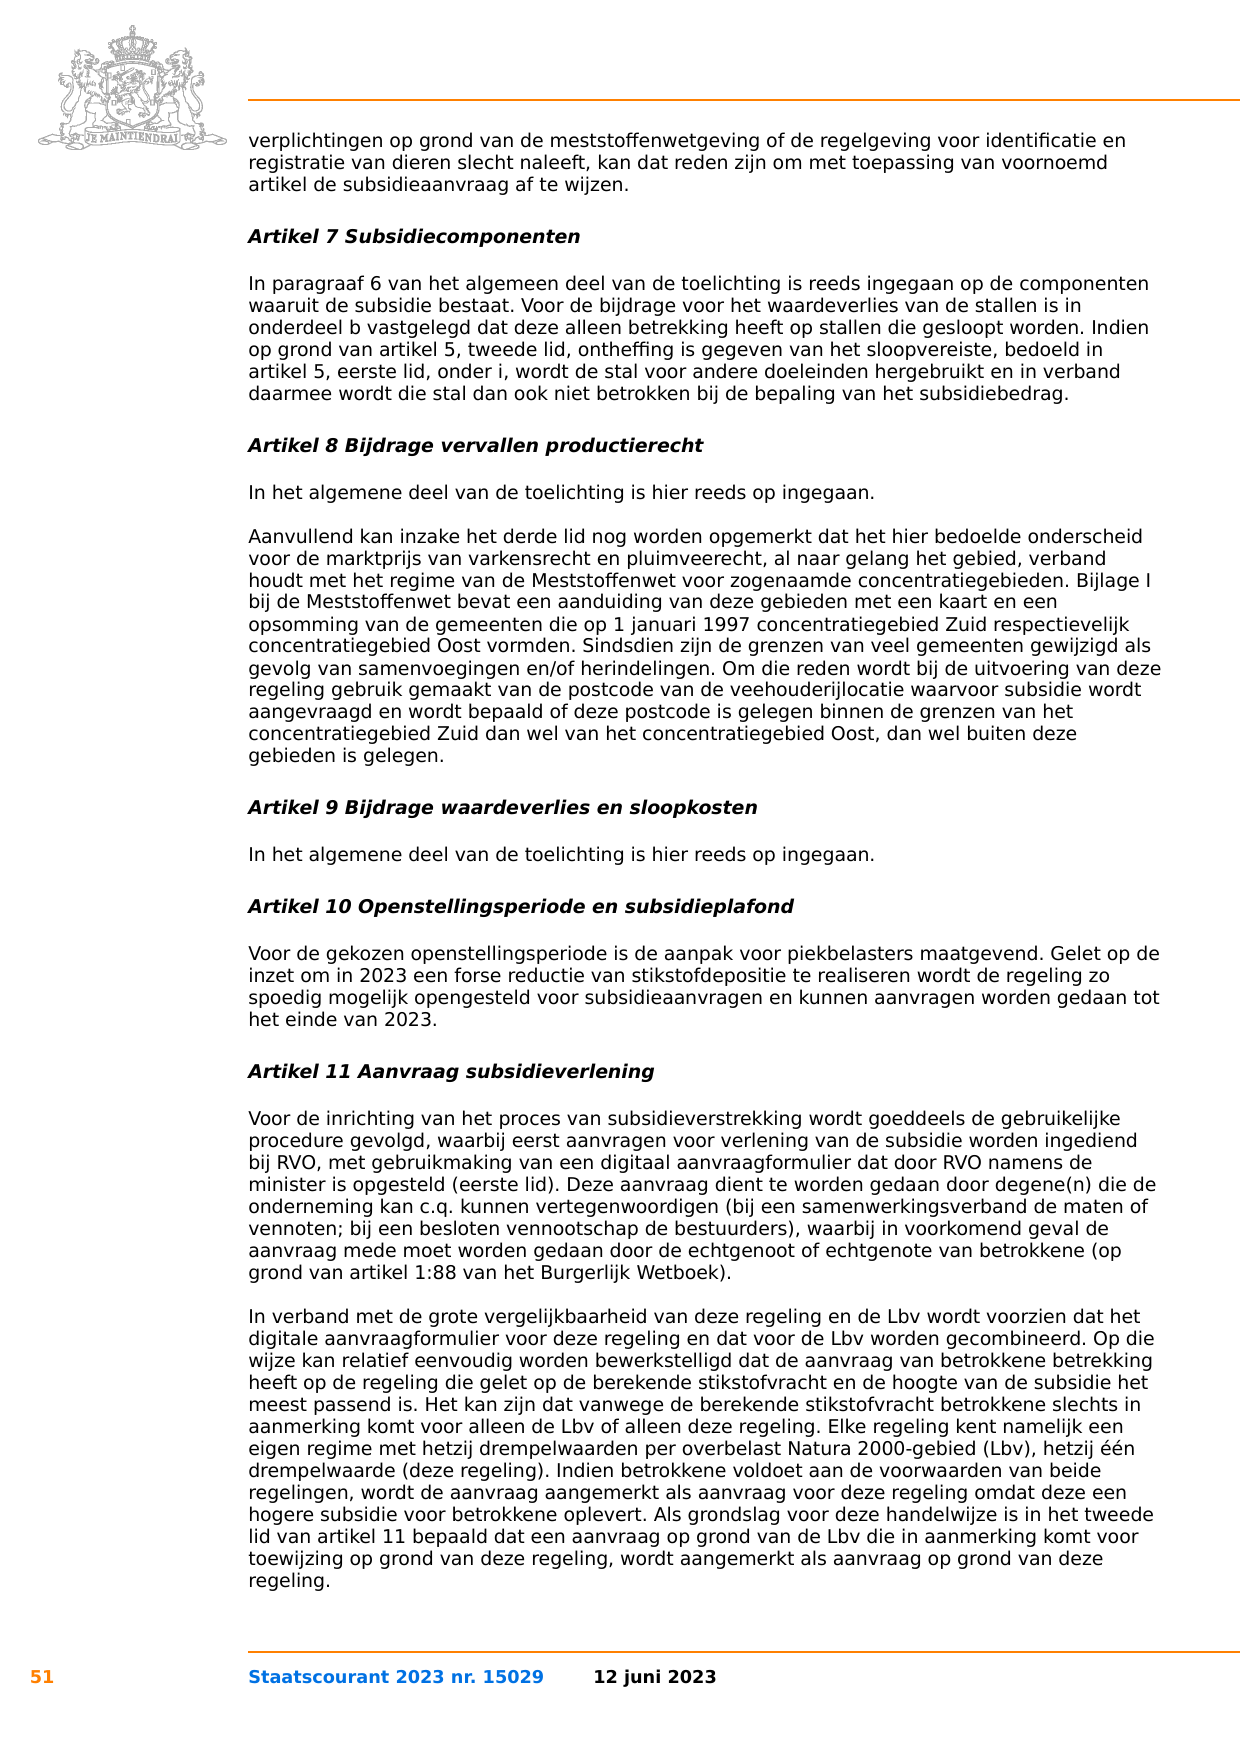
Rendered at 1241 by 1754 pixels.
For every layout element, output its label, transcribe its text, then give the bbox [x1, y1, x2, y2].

text Aanvullend kan inzake het derde lid nog worden opgemerkt dat het hier bedoelde onderscheid voor de marktprijs van varkensrecht en pluimveerecht, al naar gelang het gebied, verband houdt met het regime van de Meststoffenwet voor zogenaamde concentratiegebieden. Bijlage I bij de Meststoffenwet bevat een aanduiding van deze gebieden met een kaart en een opsomming van de gemeenten die op 1 januari 1997 concentratiegebied Zuid respectievelijk concentratiegebied Oost vormden. Sindsdien zijn de grenzen van veel gemeenten gewijzigd als gevolg van samenvoegingen en/of herindelingen. Om die reden wordt bij de uitvoering van deze regeling gebruik gemaakt van de postcode van de veehouderijlocatie waarvoor subsidie wordt aangevraagd en wordt bepaald of deze postcode is gelegen binnen de grenzen van het concentratiegebied Zuid dan wel van het concentratiegebied Oost, dan wel buiten deze gebieden is gelegen. [248, 526, 1163, 767]
text In het algemene deel van de toelichting is hier reeds op ingegaan. [248, 482, 1163, 504]
text In verband met de grote vergelijkbaarheid van deze regeling en de Lbv wordt voorzien dat het digitale aanvraagformulier voor deze regeling en dat voor de Lbv worden gecombineerd. Op die wijze kan relatief eenvoudig worden bewerkstelligd dat de aanvraag van betrokkene betrekking heeft op de regeling die gelet op de berekende stikstofvracht en de hoogte van de subsidie het meest passend is. Het kan zijn dat vanwege de berekende stikstofvracht betrokkene slechts in aanmerking komt voor alleen de Lbv of alleen deze regeling. Elke regeling kent namelijk een eigen regime met hetzij drempelwaarden per overbelast Natura 2000-gebied (Lbv), hetzij één drempelwaarde (deze regeling). Indien betrokkene voldoet aan de voorwaarden van beide regelingen, wordt de aanvraag aangemerkt als aanvraag voor deze regeling omdat deze een hogere subsidie voor betrokkene oplevert. Als grondslag voor deze handelwijze is in het tweede lid van artikel 11 bepaald dat een aanvraag op grond van de Lbv die in aanmerking komt voor toewijzing op grond van deze regeling, wordt aangemerkt als aanvraag op grond van deze regeling. [248, 1306, 1163, 1592]
text In paragraaf 6 van het algemeen deel van de toelichting is reeds ingegaan op de componenten waaruit de subsidie bestaat. Voor de bijdrage voor het waardeverlies van de stallen is in onderdeel b vastgelegd dat deze alleen betrekking heeft op stallen die gesloopt worden. Indien op grond van artikel 5, tweede lid, ontheffing is gegeven van het sloopvereiste, bedoeld in artikel 5, eerste lid, onder i, wordt de stal voor andere doeleinden hergebruikt en in verband daarmee wordt die stal dan ook niet betrokken bij de bepaling van het subsidiebedrag. [248, 273, 1163, 405]
text Voor de gekozen openstellingsperiode is de aanpak voor piekbelasters maatgevend. Gelet op de inzet om in 2023 een forse reductie van stikstofdepositie te realiseren wordt de regeling zo spoedig mogelijk opengesteld voor subsidieaanvragen en kunnen aanvragen worden gedaan tot het einde van 2023. [248, 943, 1163, 1031]
subtitle Artikel 9 Bijdrage waardeverlies en sloopkosten [248, 797, 1163, 819]
subtitle Artikel 10 Openstellingsperiode en subsidieplafond [248, 896, 1163, 918]
subtitle Artikel 8 Bijdrage vervallen productierecht [248, 435, 1163, 457]
picture [38, 25, 227, 150]
text Voor de inrichting van het proces van subsidieverstrekking wordt goeddeels de gebruikelijke procedure gevolgd, waarbij eerst aanvragen voor verlening van de subsidie worden ingediend bij RVO, met gebruikmaking van een digitaal aanvraagformulier dat door RVO namens de minister is opgesteld (eerste lid). Deze aanvraag dient te worden gedaan door degene(n) die de onderneming kan c.q. kunnen vertegenwoordigen (bij een samenwerkingsverband de maten of vennoten; bij een besloten vennootschap de bestuurders), waarbij in voorkomend geval de aanvraag mede moet worden gedaan door de echtgenoot of echtgenote van betrokkene (op grond van artikel 1:88 van het Burgerlijk Wetboek). [248, 1108, 1163, 1284]
subtitle Artikel 11 Aanvraag subsidieverlening [248, 1061, 1163, 1083]
text verplichtingen op grond van de meststoffenwetgeving of de regelgeving voor identificatie en registratie van dieren slecht naleeft, kan dat reden zijn om met toepassing van voornoemd artikel de subsidieaanvraag af te wijzen. [248, 130, 1163, 196]
subtitle Artikel 7 Subsidiecomponenten [248, 226, 1163, 248]
text In het algemene deel van de toelichting is hier reeds op ingegaan. [248, 844, 1163, 866]
